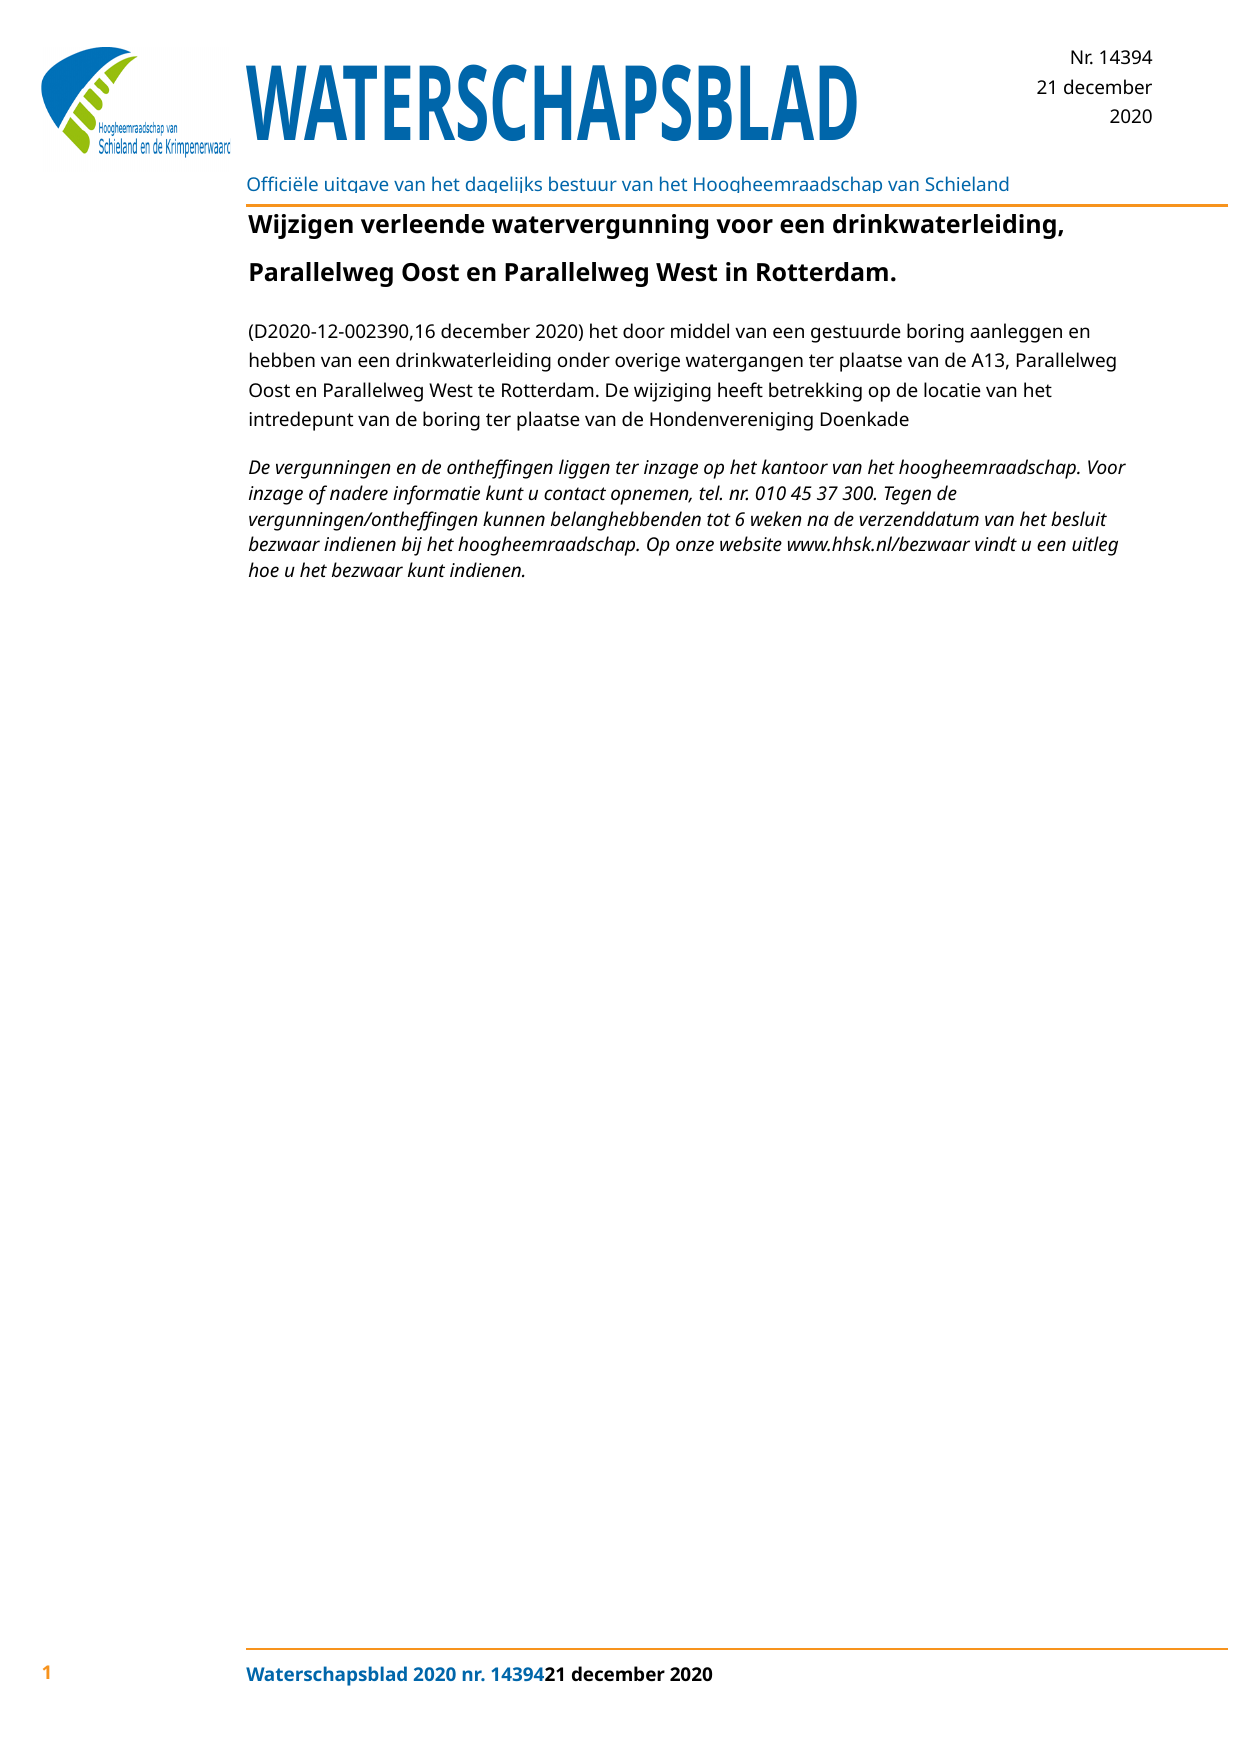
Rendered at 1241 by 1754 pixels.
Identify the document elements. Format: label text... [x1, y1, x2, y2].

text Wijzigen verleende watervergunning voor een drinkwaterleiding, Parallelweg Oost en Parallelweg West in Rotterdam. [248, 207, 1152, 288]
text De vergunningen en de ontheffingen liggen ter inzage op het kantoor van het hoogheemraadschap. Voor inzage of nadere informatie kunt u contact opnemen, tel. nr. 010 45 37 300. Tegen de vergunningen/ontheffingen kunnen belanghebbenden tot 6 weken na de verzenddatum van het besluit bezwaar indienen bij het hoogheemraadschap. Op onze website www.hhsk.nl/bezwaar vindt u een uitleg hoe u het bezwaar kunt indienen. [248, 454, 1152, 583]
picture [41, 47, 231, 172]
text (D2020-12-002390,16 december 2020) het door middel van een gestuurde boring aanleggen en hebben van een drinkwaterleiding onder overige watergangen ter plaatse van de A13, Parallelweg Oost en Parallelweg West te Rotterdam. De wijziging heeft betrekking op de locatie van het intredepunt van de boring ter plaatse van de Hondenvereniging Doenkade [248, 318, 1152, 432]
